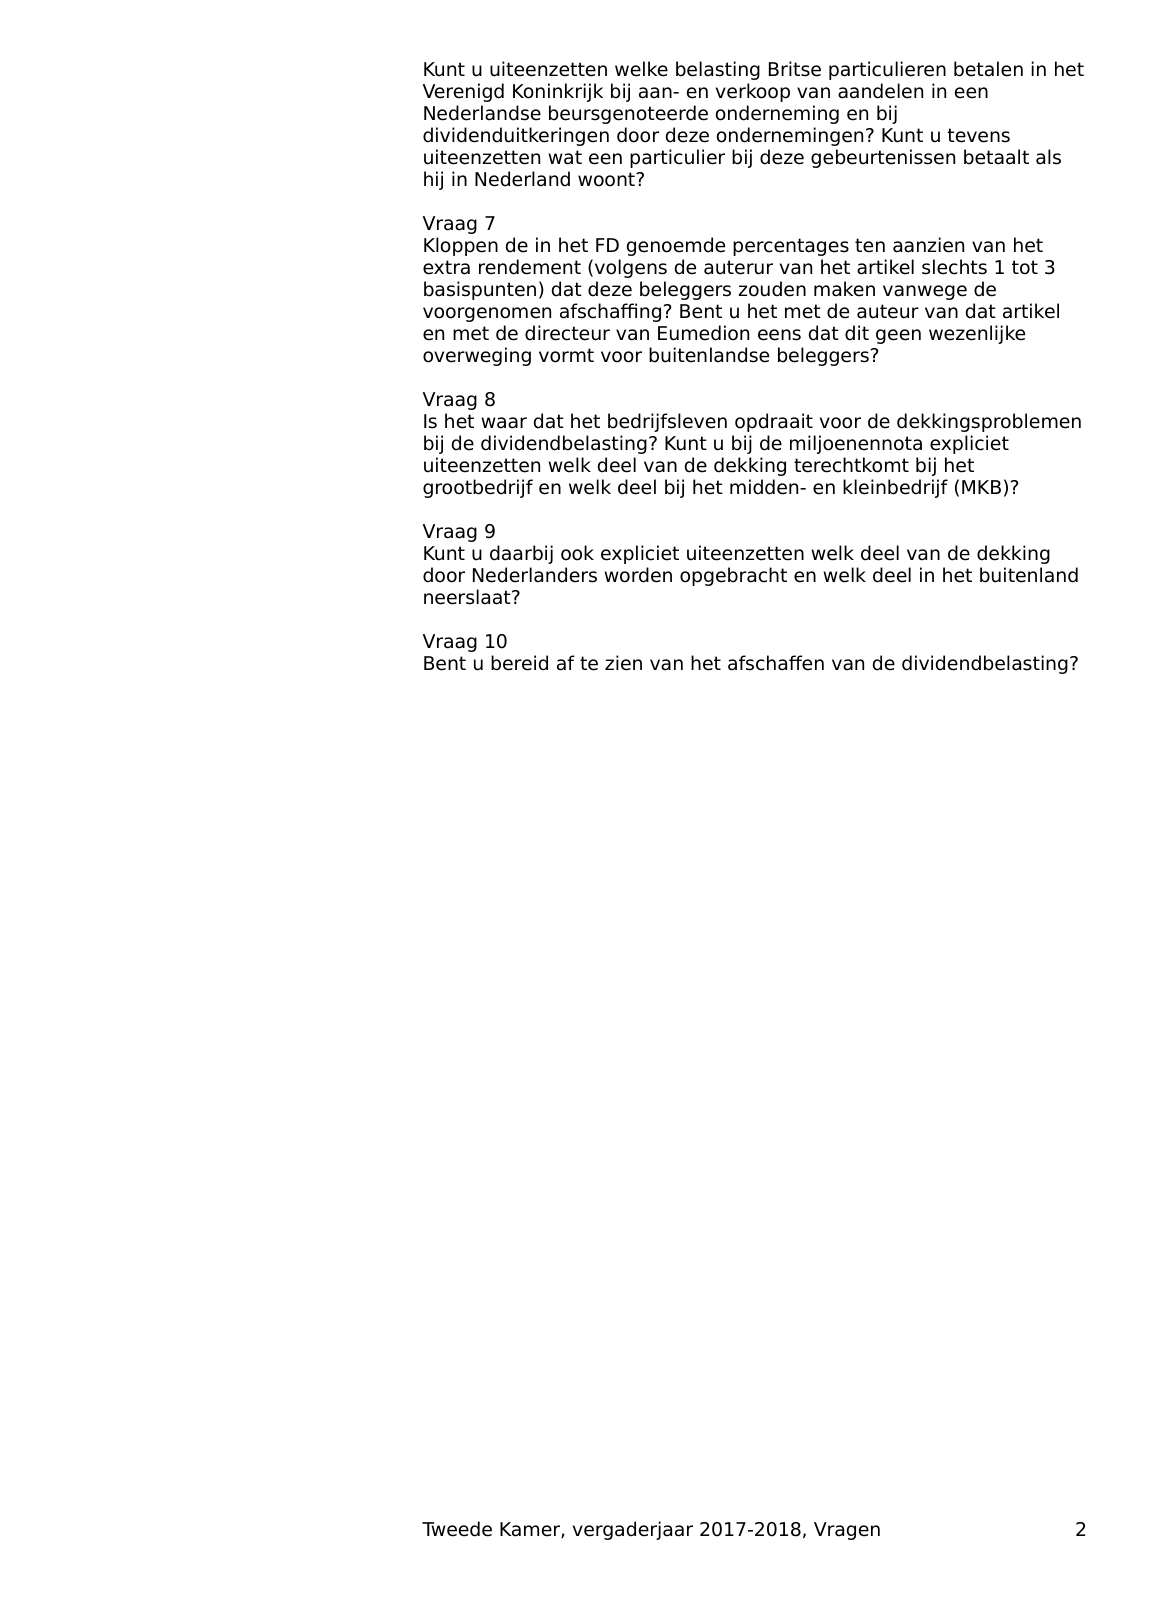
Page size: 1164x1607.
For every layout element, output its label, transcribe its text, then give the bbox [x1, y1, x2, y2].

text Kunt u daarbij ook expliciet uiteenzetten welk deel van de dekking door Nederlanders worden opgebracht en welk deel in het buitenland neerslaat? [422, 543, 1087, 609]
text Kloppen de in het FD genoemde percentages ten aanzien van het extra rendement (volgens de auterur van het artikel slechts 1 tot 3 basispunten) dat deze beleggers zouden maken vanwege de voorgenomen afschaffing? Bent u het met de auteur van dat artikel en met de directeur van Eumedion eens dat dit geen wezenlijke overweging vormt voor buitenlandse beleggers? [422, 235, 1087, 367]
text Is het waar dat het bedrijfsleven opdraait voor de dekkingsproblemen bij de dividendbelasting? Kunt u bij de miljoenennota expliciet uiteenzetten welk deel van de dekking terechtkomt bij het grootbedrijf en welk deel bij het midden- en kleinbedrijf (MKB)? [422, 411, 1087, 499]
text Kunt u uiteenzetten welke belasting Britse particulieren betalen in het Verenigd Koninkrijk bij aan- en verkoop van aandelen in een Nederlandse beursgenoteerde onderneming en bij dividenduitkeringen door deze ondernemingen? Kunt u tevens uiteenzetten wat een particulier bij deze gebeurtenissen betaalt als hij in Nederland woont? [422, 59, 1087, 191]
text Vraag 8 [422, 389, 1087, 411]
text Bent u bereid af te zien van het afschaffen van de dividendbelasting? [422, 653, 1087, 675]
text Vraag 9 [422, 521, 1087, 543]
text Vraag 7 [422, 213, 1087, 235]
text Vraag 10 [422, 631, 1087, 653]
